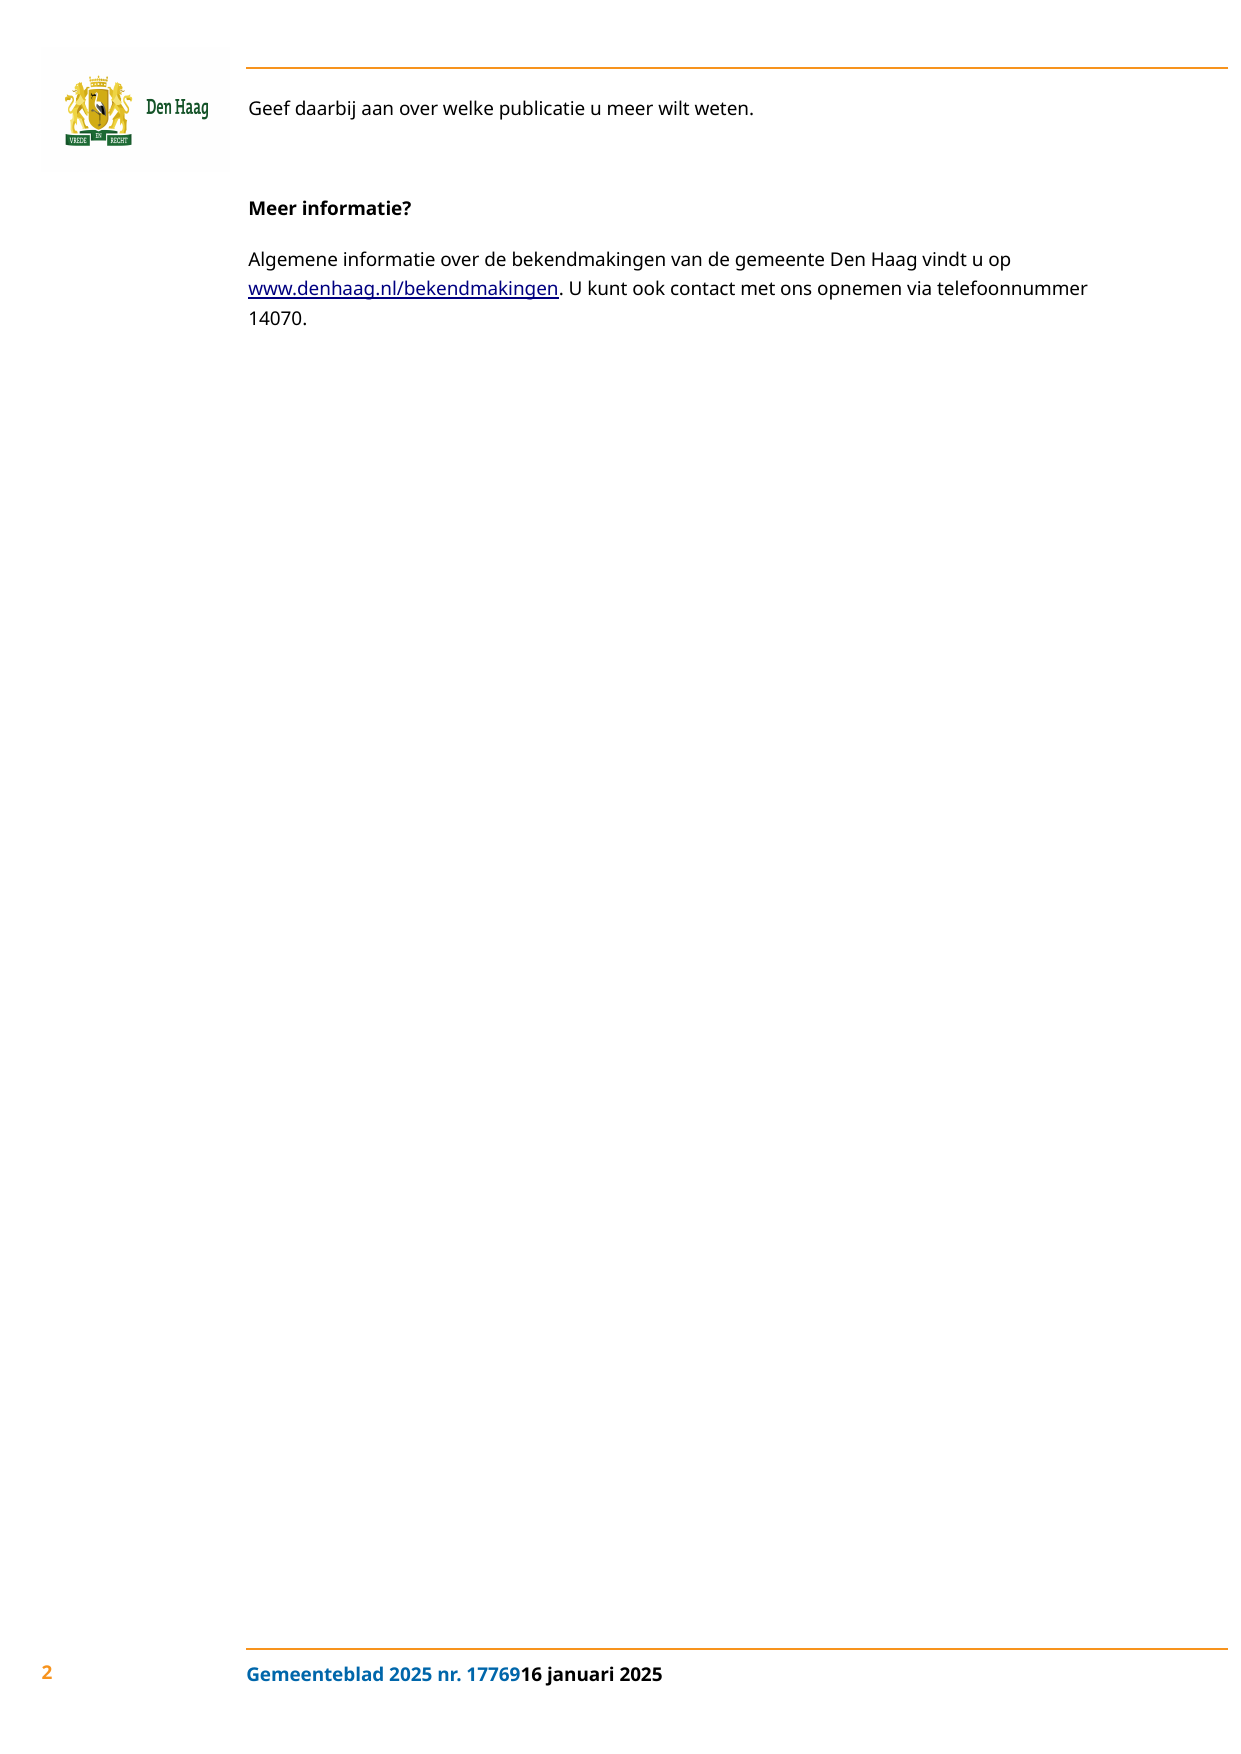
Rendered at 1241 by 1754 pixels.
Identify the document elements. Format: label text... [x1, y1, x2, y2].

picture [41, 47, 231, 172]
text Algemene informatie over de bekendmakingen van de gemeente Den Haag vindt u op www.denhaag.nl/bekendmakingen. U kunt ook contact met ons opnemen via telefoonnummer 14070. [248, 246, 1152, 331]
text Meer informatie? [248, 196, 1152, 221]
text Geef daarbij aan over welke publicatie u meer wilt weten. [248, 95, 1152, 121]
